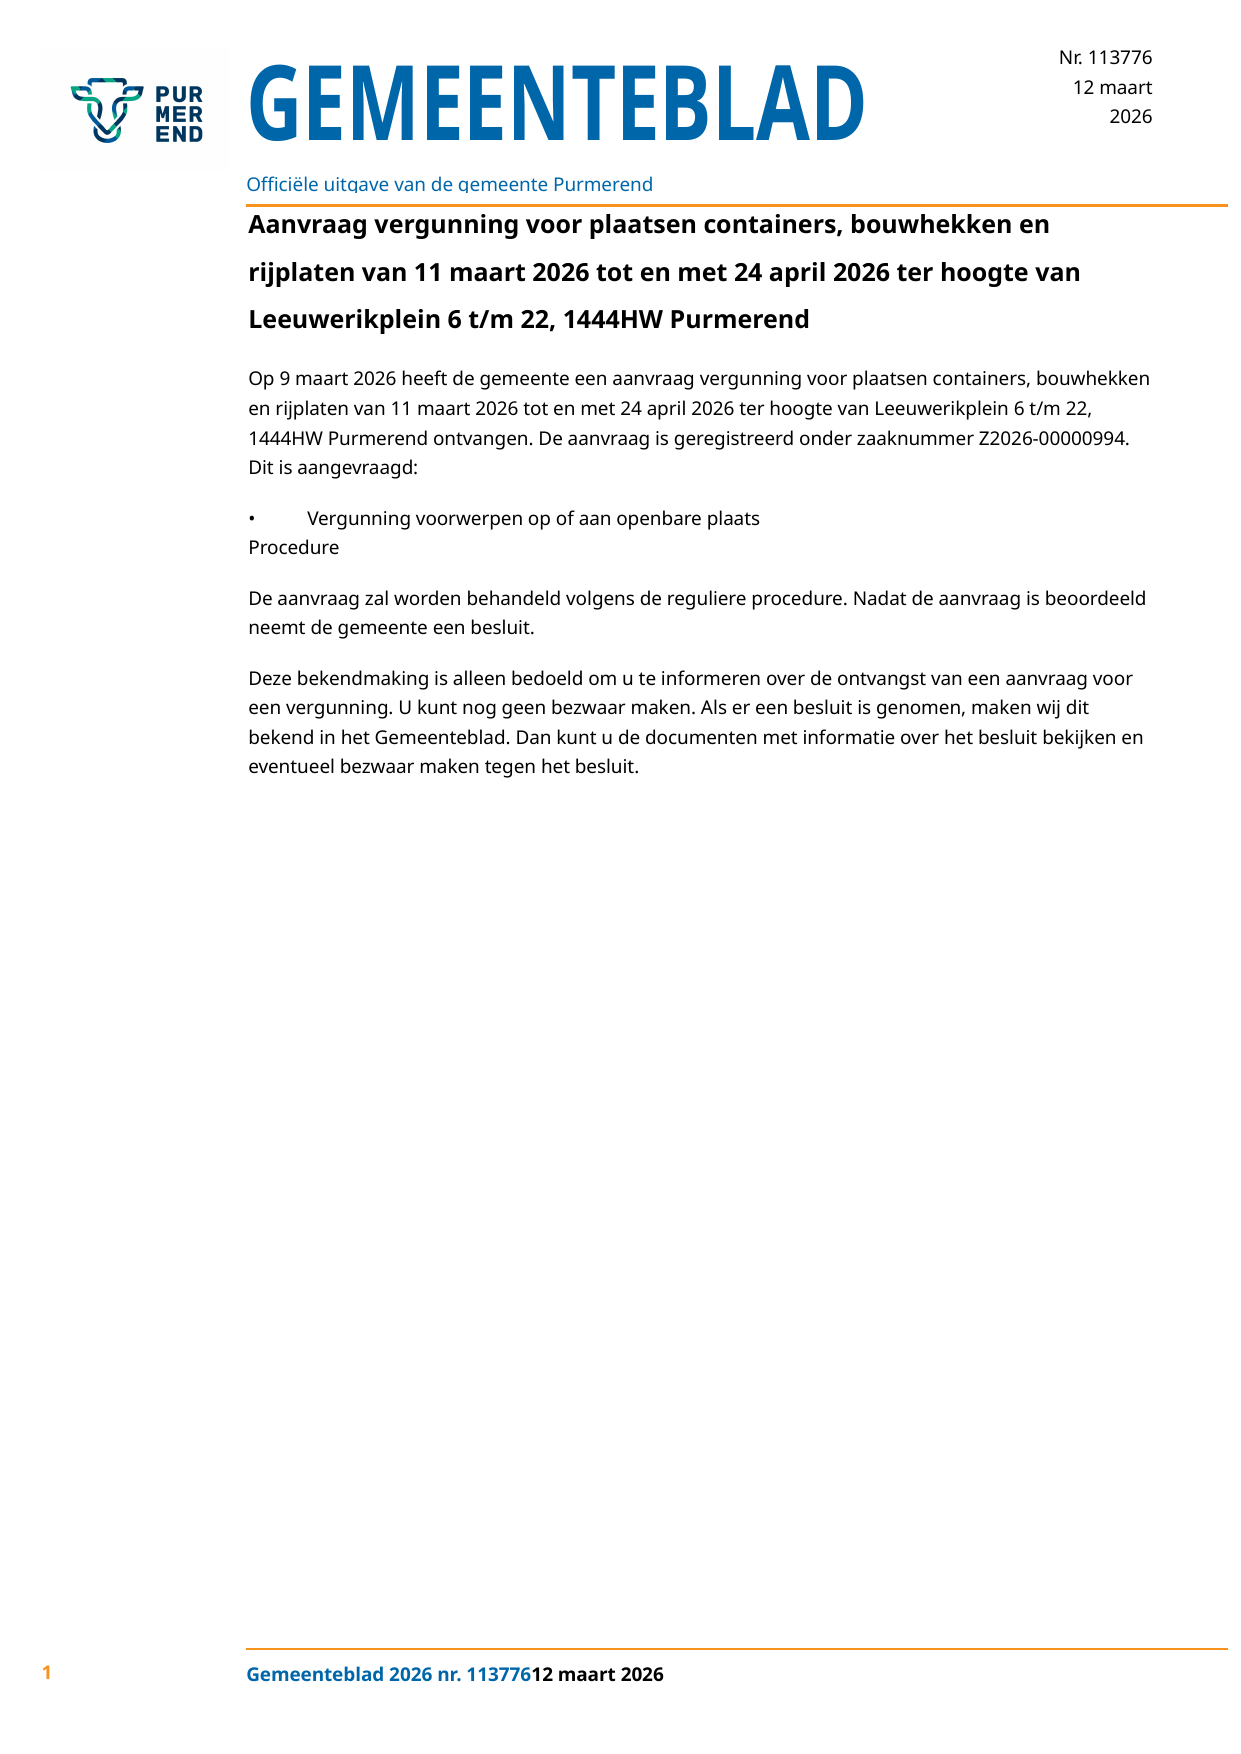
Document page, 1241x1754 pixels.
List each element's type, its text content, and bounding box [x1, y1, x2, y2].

text Deze bekendmaking is alleen bedoeld om u te informeren over de ontvangst van een aanvraag voor een vergunning. U kunt nog geen bezwaar maken. Als er een besluit is genomen, maken wij dit bekend in het Gemeenteblad. Dan kunt u de documenten met informatie over het besluit bekijken en eventueel bezwaar maken tegen het besluit. [248, 665, 1152, 779]
list Vergunning voorwerpen op of aan openbare plaats [248, 505, 1152, 530]
text Procedure [248, 534, 1152, 560]
picture [41, 47, 231, 172]
text Op 9 maart 2026 heeft de gemeente een aanvraag vergunning voor plaatsen containers, bouwhekken en rijplaten van 11 maart 2026 tot en met 24 april 2026 ter hoogte van Leeuwerikplein 6 t/m 22, 1444HW Purmerend ontvangen. De aanvraag is geregistreerd onder zaaknummer Z2026-00000994. Dit is aangevraagd: [248, 366, 1152, 480]
text De aanvraag zal worden behandeld volgens de reguliere procedure. Nadat de aanvraag is beoordeeld neemt de gemeente een besluit. [248, 585, 1152, 640]
text Aanvraag vergunning voor plaatsen containers, bouwhekken en rijplaten van 11 maart 2026 tot en met 24 april 2026 ter hoogte van Leeuwerikplein 6 t/m 22, 1444HW Purmerend [248, 207, 1152, 336]
